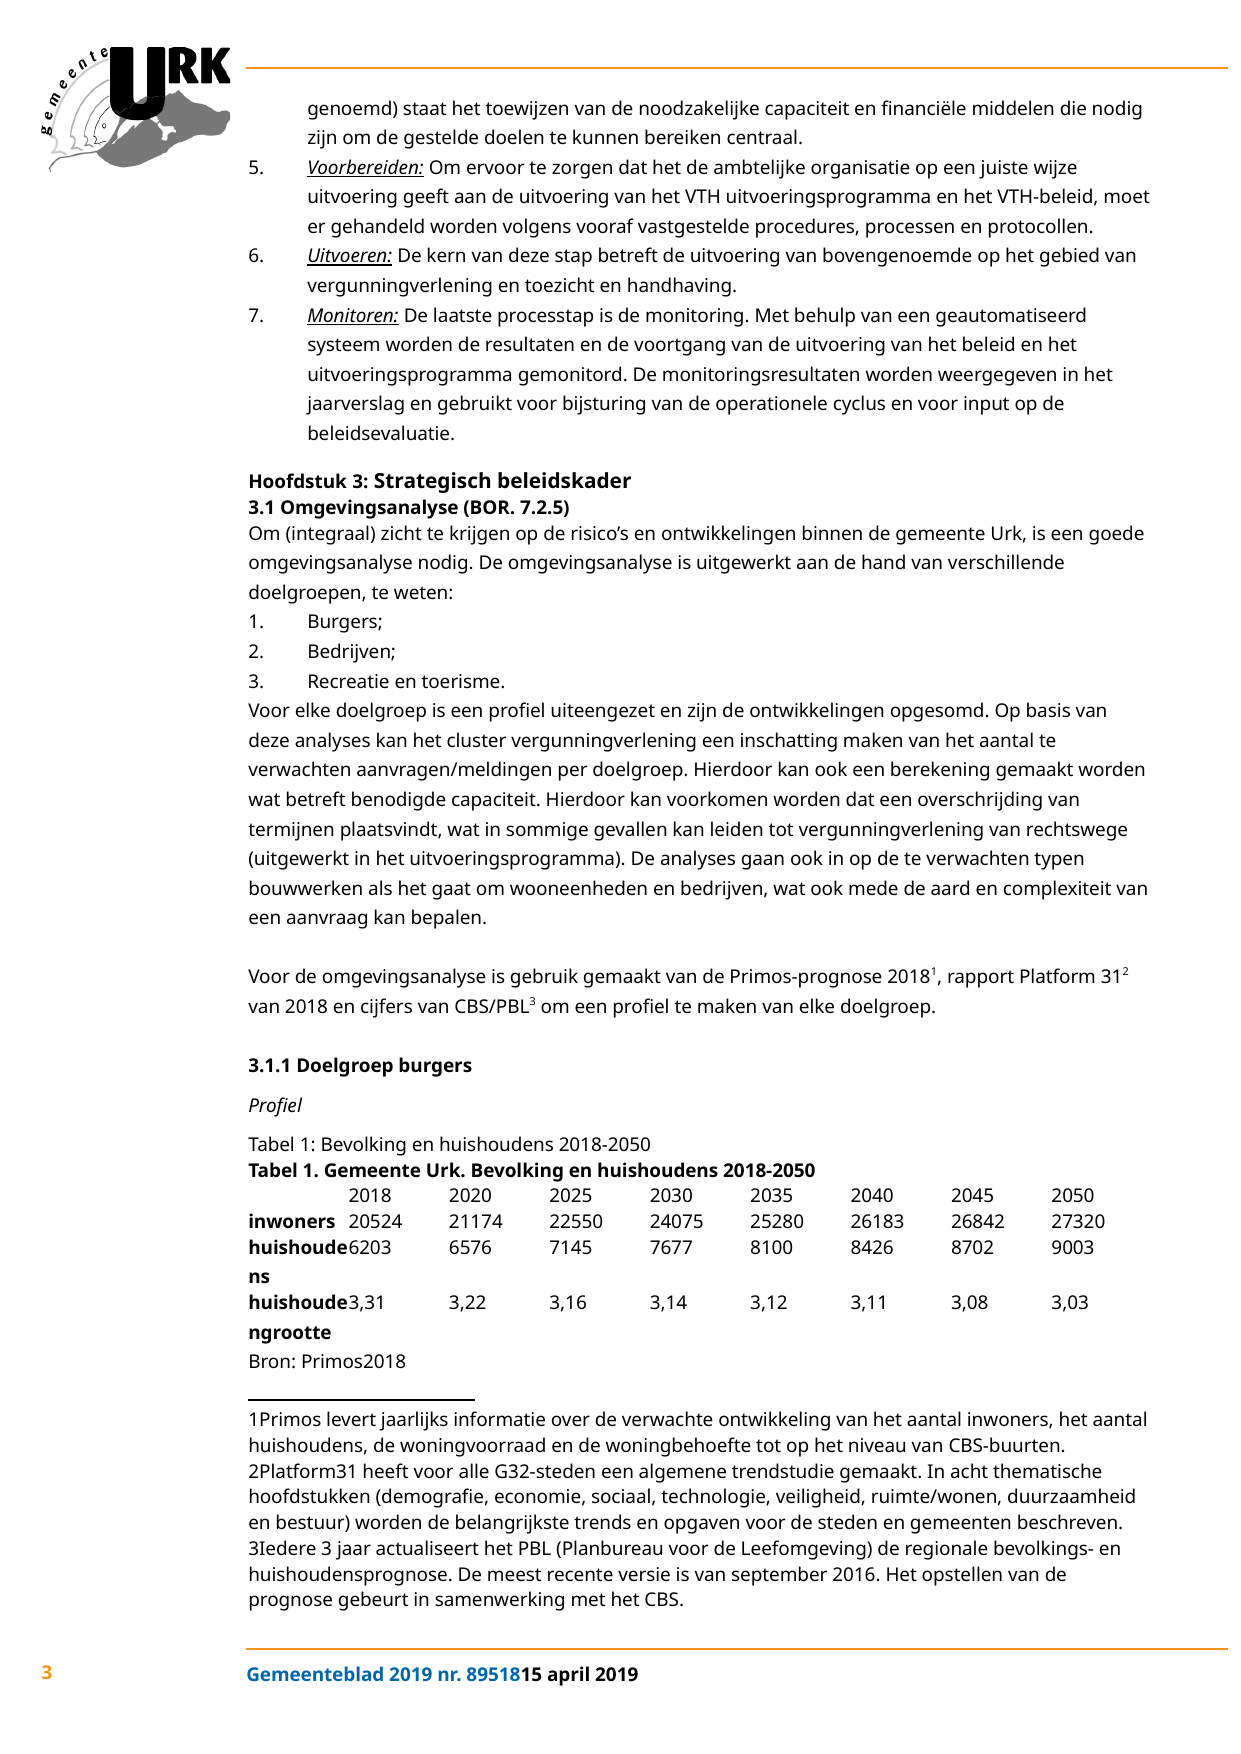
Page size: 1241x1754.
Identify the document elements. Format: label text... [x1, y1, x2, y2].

table_cell 6203 [348, 1234, 449, 1289]
table_cell inwoners [248, 1208, 348, 1234]
table_cell 20524 [348, 1208, 449, 1234]
text Iedere 3 jaar actualiseert het PBL (Planbureau voor de Leefomgeving) de regionale bevolkings- en huishoudensprognose. De meest recente versie is van september 2016. Het opstellen van de prognose gebeurt in samenwerking met het CBS. [248, 1535, 1152, 1612]
table_cell 27320 [1051, 1208, 1152, 1234]
table_cell 2030 [650, 1183, 750, 1208]
text Om (integraal) zicht te krijgen op de risico’s en ontwikkelingen binnen de gemeente Urk, is een goede omgevingsanalyse nodig. De omgevingsanalyse is uitgewerkt aan de hand van verschillende doelgroepen, te weten: [248, 520, 1152, 605]
text Profiel [248, 1092, 1152, 1117]
table_cell [248, 1183, 348, 1208]
table_cell 2040 [850, 1183, 951, 1208]
table_cell 24075 [650, 1208, 750, 1234]
table_cell 3,16 [549, 1289, 649, 1345]
table_cell 26842 [951, 1208, 1051, 1234]
table_cell 2050 [1051, 1183, 1152, 1208]
table_cell 8702 [951, 1234, 1051, 1289]
text 3.1 Omgevingsanalyse (BOR. 7.2.5) [248, 494, 1152, 520]
text Platform31 heeft voor alle G32-steden een algemene trendstudie gemaakt. In acht thematische hoofdstukken (demografie, economie, sociaal, technologie, veiligheid, ruimte/wonen, duurzaamheid en bestuur) worden de belangrijkste trends en opgaven voor de steden en gemeenten beschreven. [248, 1458, 1152, 1535]
text Voor elke doelgroep is een profiel uiteengezet en zijn de ontwikkelingen opgesomd. Op basis van deze analyses kan het cluster vergunningverlening een inschatting maken van het aantal te verwachten aanvragen/meldingen per doelgroep. Hierdoor kan ook een berekening gemaakt worden wat betreft benodigde capaciteit. Hierdoor kan voorkomen worden dat een overschrijding van termijnen plaatsvindt, wat in sommige gevallen kan leiden tot vergunningverlening van rechtswege (uitgewerkt in het uitvoeringsprogramma). De analyses gaan ook in op de te verwachten typen bouwwerken als het gaat om wooneenheden en bedrijven, wat ook mede de aard en complexiteit van een aanvraag kan bepalen. [248, 697, 1152, 930]
table_cell 2018 [348, 1183, 449, 1208]
table_cell huishoudengrootte [248, 1289, 348, 1345]
list Burgers; [248, 609, 1152, 634]
table_cell 3,14 [650, 1289, 750, 1345]
picture [41, 47, 231, 172]
table_cell 3,12 [750, 1289, 850, 1345]
table_cell 9003 [1051, 1234, 1152, 1289]
table_cell 22550 [549, 1208, 649, 1234]
table_cell 3,31 [348, 1289, 449, 1345]
list Monitoren: De laatste processtap is de monitoring. Met behulp van een geautomatiseerd systeem worden de resultaten en de voortgang van de uitvoering van het beleid en het uitvoeringsprogramma gemonitord. De monitoringsresultaten worden weergegeven in het jaarverslag en gebruikt voor bijsturing van de operationele cyclus en voor input op de beleidsevaluatie. [248, 302, 1152, 446]
list genoemd) staat het toewijzen van de noodzakelijke capaciteit en financiële middelen die nodig zijn om de gestelde doelen te kunnen bereiken centraal. [248, 95, 1152, 150]
table_cell 7145 [549, 1234, 649, 1289]
table_cell 3,03 [1051, 1289, 1152, 1345]
table_cell 2020 [449, 1183, 549, 1208]
table_cell 8426 [850, 1234, 951, 1289]
table_cell 21174 [449, 1208, 549, 1234]
table_cell 3,08 [951, 1289, 1051, 1345]
table_cell 26183 [850, 1208, 951, 1234]
table_cell 2025 [549, 1183, 649, 1208]
text 3.1.1 Doelgroep burgers [248, 1052, 1152, 1078]
text Tabel 1: Bevolking en huishoudens 2018-2050 [248, 1131, 1152, 1157]
table_cell 8100 [750, 1234, 850, 1289]
table_cell 25280 [750, 1208, 850, 1234]
list Recreatie en toerisme. [248, 668, 1152, 694]
table_cell 3,11 [850, 1289, 951, 1345]
table_cell 2035 [750, 1183, 850, 1208]
table_header Tabel 1. Gemeente Urk. Bevolking en huishoudens 2018-2050 [248, 1157, 1152, 1183]
text Primos levert jaarlijks informatie over de verwachte ontwikkeling van het aantal inwoners, het aantal huishoudens, de woningvoorraad en de woningbehoefte tot op het niveau van CBS-buurten. [248, 1406, 1152, 1458]
table_cell 6576 [449, 1234, 549, 1289]
text Hoofdstuk 3: Strategisch beleidskader [248, 466, 1152, 494]
table_cell 3,22 [449, 1289, 549, 1345]
table_cell 7677 [650, 1234, 750, 1289]
text Voor de omgevingsanalyse is gebruik gemaakt van de Primos-prognose 2018, rapport Platform 31 van 2018 en cijfers van CBS/PBL om een profiel te maken van elke doelgroep. [248, 964, 1152, 1019]
text Bron: Primos2018 [248, 1348, 1152, 1374]
table_cell 2045 [951, 1183, 1051, 1208]
list Bedrijven; [248, 638, 1152, 664]
list Voorbereiden: Om ervoor te zorgen dat het de ambtelijke organisatie op een juiste wijze uitvoering geeft aan de uitvoering van het VTH uitvoeringsprogramma en het VTH-beleid, moet er gehandeld worden volgens vooraf vastgestelde procedures, processen en protocollen. [248, 154, 1152, 239]
list Uitvoeren: De kern van deze stap betreft de uitvoering van bovengenoemde op het gebied van vergunningverlening en toezicht en handhaving. [248, 243, 1152, 298]
table_cell huishoudens [248, 1234, 348, 1289]
